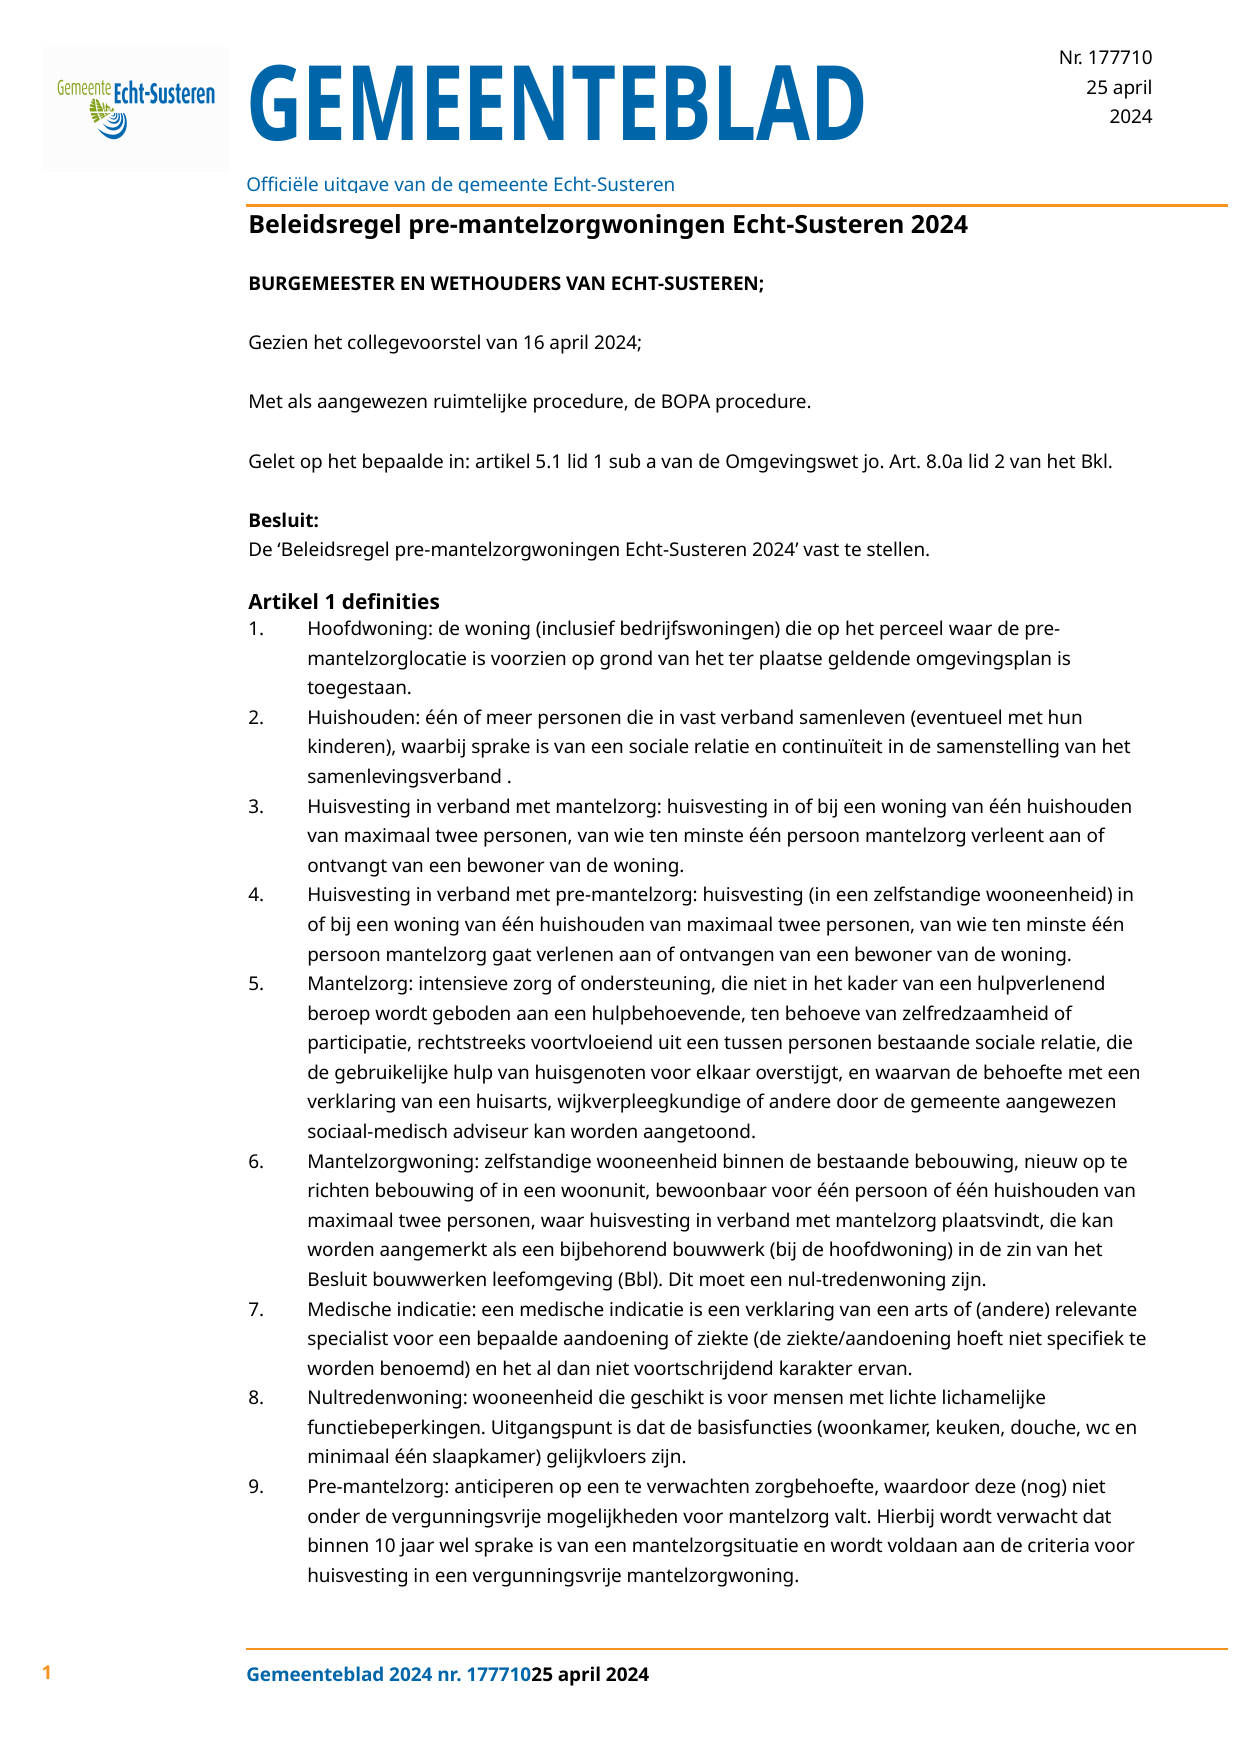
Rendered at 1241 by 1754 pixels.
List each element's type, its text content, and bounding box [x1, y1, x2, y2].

text De ‘Beleidsregel pre-mantelzorgwoningen Echt-Susteren 2024’ vast te stellen. [248, 537, 1152, 562]
picture [41, 47, 231, 172]
list Pre-mantelzorg: anticiperen op een te verwachten zorgbehoefte, waardoor deze (nog) niet onder de vergunningsvrije mogelijkheden voor mantelzorg valt. Hierbij wordt verwacht dat binnen 10 jaar wel sprake is van een mantelzorgsituatie en wordt voldaan aan de criteria voor huisvesting in een vergunningsvrije mantelzorgwoning. [248, 1473, 1152, 1588]
text Beleidsregel pre-mantelzorgwoningen Echt-Susteren 2024 [248, 207, 1152, 241]
list Huisvesting in verband met mantelzorg: huisvesting in of bij een woning van één huishouden van maximaal twee personen, van wie ten minste één persoon mantelzorg verleent aan of ontvangt van een bewoner van de woning. [248, 793, 1152, 878]
text Met als aangewezen ruimtelijke procedure, de BOPA procedure. [248, 389, 1152, 414]
text Gelet op het bepaalde in: artikel 5.1 lid 1 sub a van de Omgevingswet jo. Art. 8.0a lid 2 van het Bkl. [248, 448, 1152, 473]
text Artikel 1 definities [248, 587, 1152, 615]
list Huisvesting in verband met pre-mantelzorg: huisvesting (in een zelfstandige wooneenheid) in of bij een woning van één huishouden van maximaal twee personen, van wie ten minste één persoon mantelzorg gaat verlenen aan of ontvangen van een bewoner van de woning. [248, 882, 1152, 967]
list Medische indicatie: een medische indicatie is een verklaring van een arts of (andere) relevante specialist voor een bepaalde aandoening of ziekte (de ziekte/aandoening hoeft niet specifiek te worden benoemd) en het al dan niet voortschrijdend karakter ervan. [248, 1296, 1152, 1381]
list Mantelzorg: intensieve zorg of ondersteuning, die niet in het kader van een hulpverlenend beroep wordt geboden aan een hulpbehoevende, ten behoeve van zelfredzaamheid of participatie, rechtstreeks voortvloeiend uit een tussen personen bestaande sociale relatie, die de gebruikelijke hulp van huisgenoten voor elkaar overstijgt, en waarvan de behoefte met een verklaring van een huisarts, wijkverpleegkundige of andere door de gemeente aangewezen sociaal-medisch adviseur kan worden aangetoond. [248, 970, 1152, 1144]
text Besluit: [248, 507, 1152, 533]
text BURGEMEESTER EN WETHOUDERS VAN ECHT-SUSTEREN; [248, 270, 1152, 296]
list Nultredenwoning: wooneenheid die geschikt is voor mensen met lichte lichamelijke functiebeperkingen. Uitgangspunt is dat de basisfuncties (woonkamer, keuken, douche, wc en minimaal één slaapkamer) gelijkvloers zijn. [248, 1384, 1152, 1469]
text Gezien het collegevoorstel van 16 april 2024; [248, 329, 1152, 355]
list Huishouden: één of meer personen die in vast verband samenleven (eventueel met hun kinderen), waarbij sprake is van een sociale relatie en continuïteit in de samenstelling van het samenlevingsverband . [248, 704, 1152, 789]
list Mantelzorgwoning: zelfstandige wooneenheid binnen de bestaande bebouwing, nieuw op te richten bebouwing of in een woonunit, bewoonbaar voor één persoon of één huishouden van maximaal twee personen, waar huisvesting in verband met mantelzorg plaatsvindt, die kan worden aangemerkt als een bijbehorend bouwwerk (bij de hoofdwoning) in de zin van het Besluit bouwwerken leefomgeving (Bbl). Dit moet een nul-tredenwoning zijn. [248, 1148, 1152, 1292]
list Hoofdwoning: de woning (inclusief bedrijfswoningen) die op het perceel waar de pre-mantelzorglocatie is voorzien op grond van het ter plaatse geldende omgevingsplan is toegestaan. [248, 615, 1152, 700]
